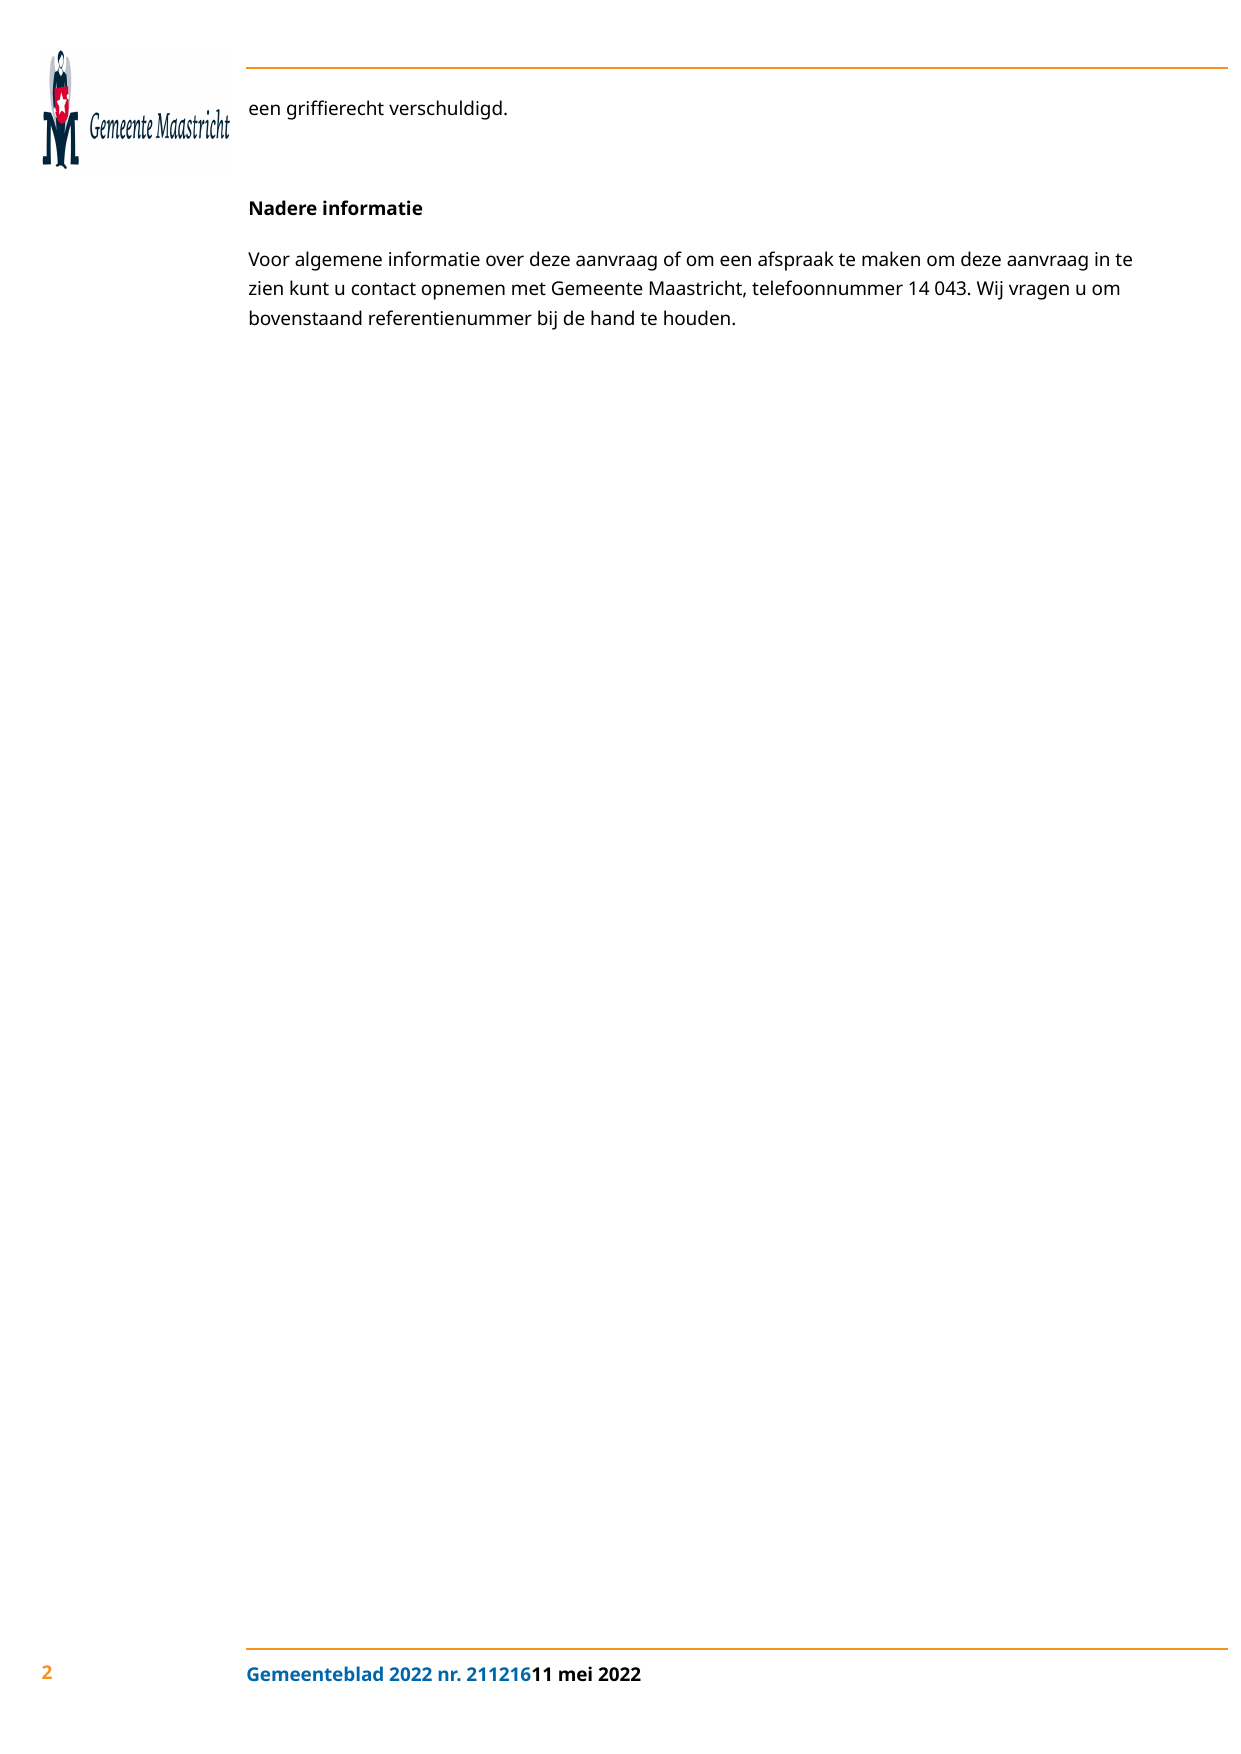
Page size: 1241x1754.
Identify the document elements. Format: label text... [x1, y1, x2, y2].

picture [41, 47, 231, 172]
text een griffierecht verschuldigd. [248, 95, 1152, 121]
text Voor algemene informatie over deze aanvraag of om een afspraak te maken om deze aanvraag in te zien kunt u contact opnemen met Gemeente Maastricht, telefoonnummer 14 043. Wij vragen u om bovenstaand referentienummer bij de hand te houden. [248, 246, 1152, 331]
text Nadere informatie [248, 196, 1152, 221]
